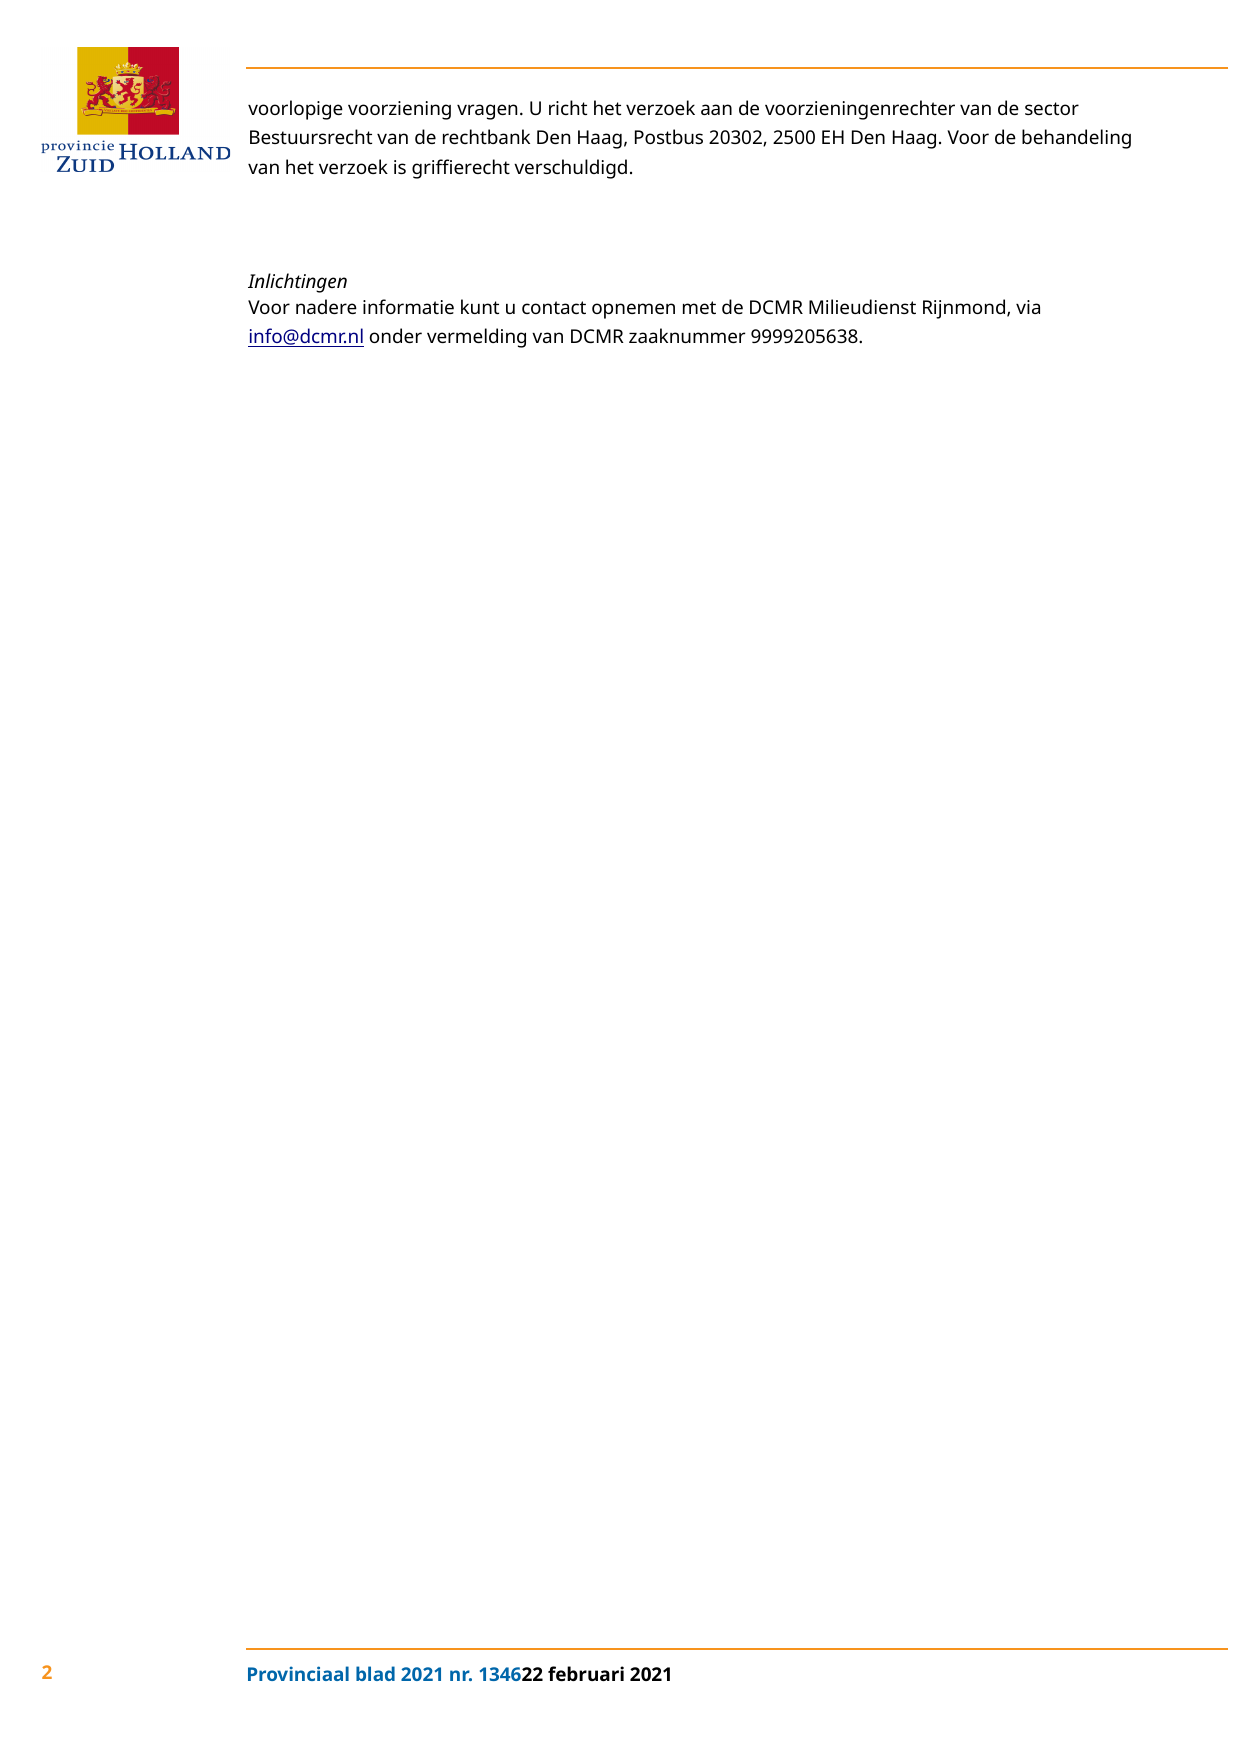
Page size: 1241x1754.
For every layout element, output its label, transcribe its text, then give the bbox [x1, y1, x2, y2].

text Inlichtingen [248, 268, 1152, 294]
text voorlopige voorziening vragen. U richt het verzoek aan de voorzieningenrechter van de sector Bestuursrecht van de rechtbank Den Haag, Postbus 20302, 2500 EH Den Haag. Voor de behandeling van het verzoek is griffierecht verschuldigd. [248, 95, 1152, 180]
text Voor nadere informatie kunt u contact opnemen met de DCMR Milieudienst Rijnmond, via info@dcmr.nl onder vermelding van DCMR zaaknummer 9999205638. [248, 294, 1152, 349]
picture [41, 47, 231, 172]
